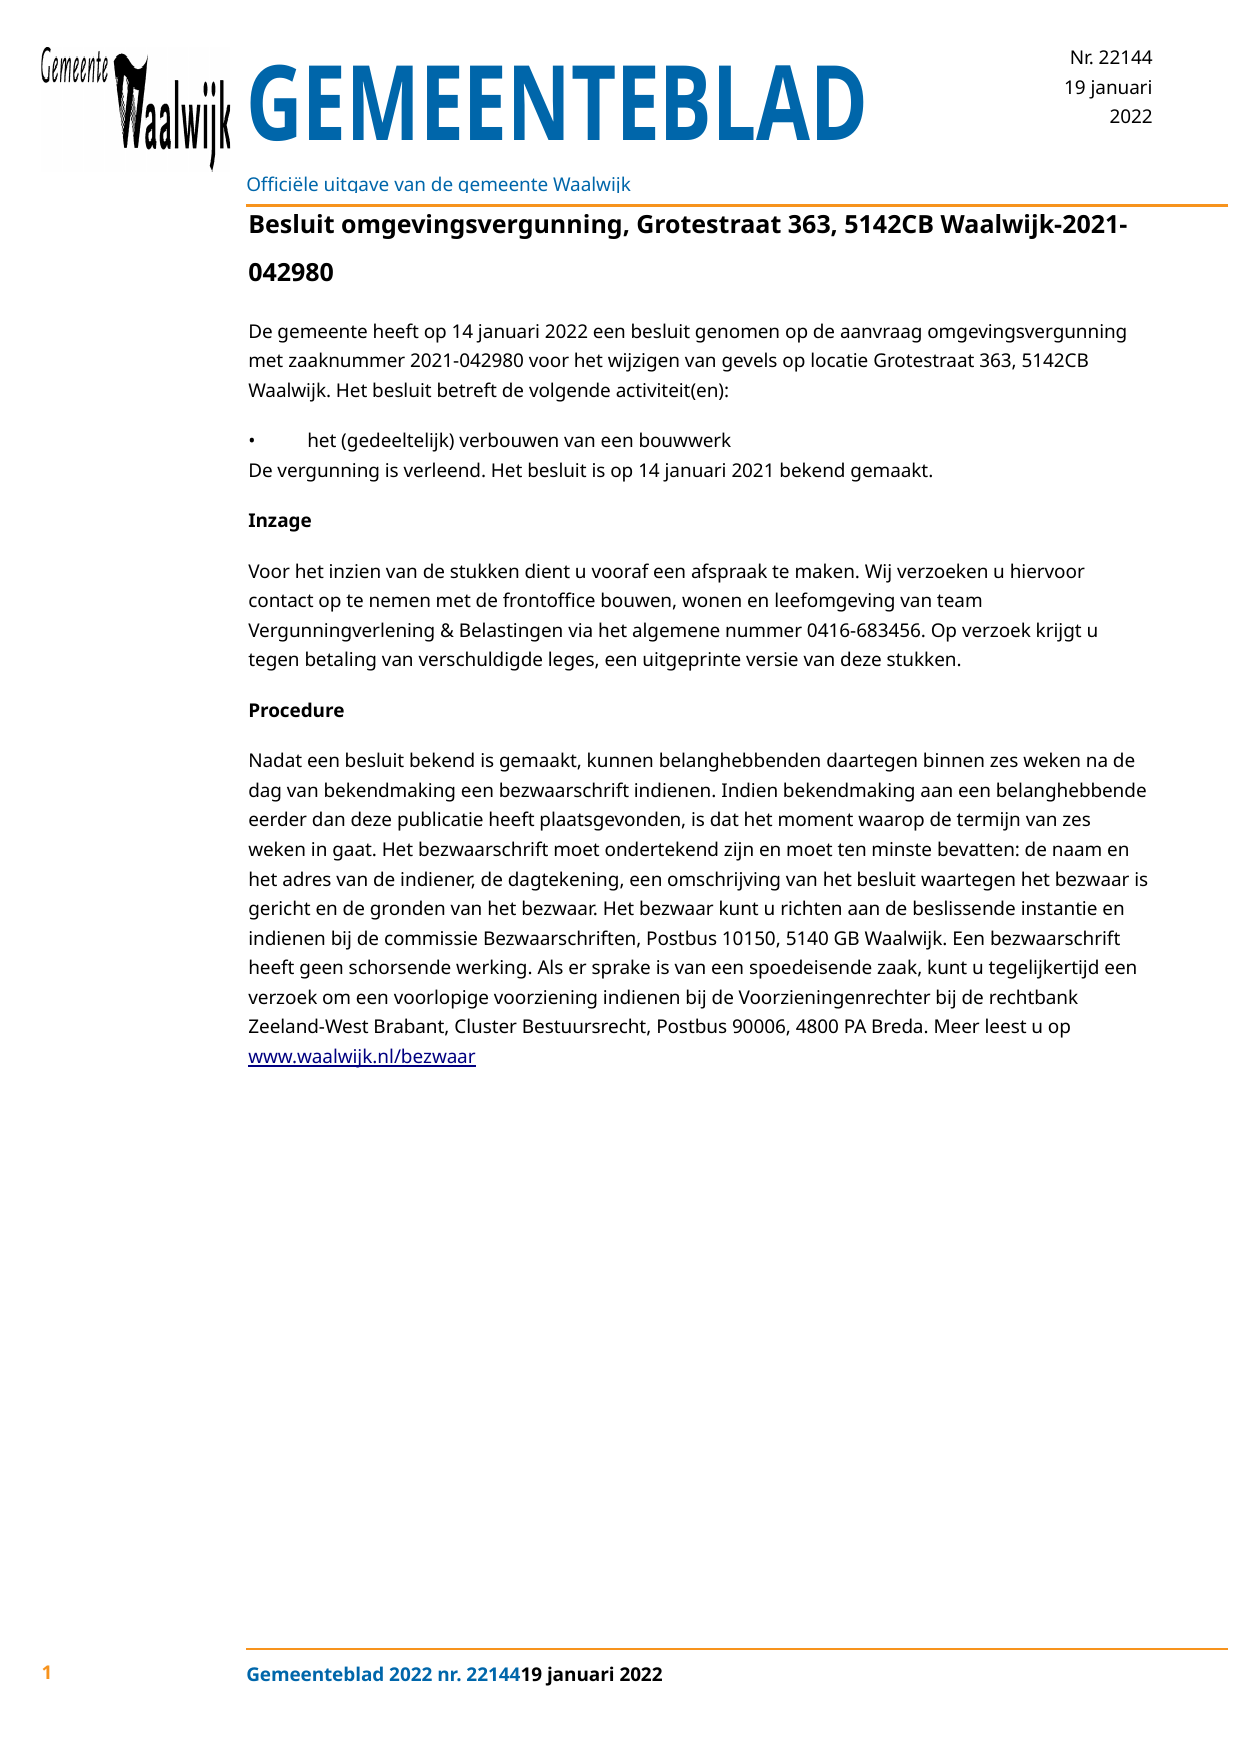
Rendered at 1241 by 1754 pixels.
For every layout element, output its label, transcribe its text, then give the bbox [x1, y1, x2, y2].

text Besluit omgevingsvergunning, Grotestraat 363, 5142CB Waalwijk-2021-042980 [248, 207, 1152, 288]
text Procedure [248, 697, 1152, 723]
text Nadat een besluit bekend is gemaakt, kunnen belanghebbenden daartegen binnen zes weken na de dag van bekendmaking een bezwaarschrift indienen. Indien bekendmaking aan een belanghebbende eerder dan deze publicatie heeft plaatsgevonden, is dat het moment waarop de termijn van zes weken in gaat. Het bezwaarschrift moet ondertekend zijn en moet ten minste bevatten: de naam en het adres van de indiener, de dagtekening, een omschrijving van het besluit waartegen het bezwaar is gericht en de gronden van het bezwaar. Het bezwaar kunt u richten aan de beslissende instantie en indienen bij de commissie Bezwaarschriften, Postbus 10150, 5140 GB Waalwijk. Een bezwaarschrift heeft geen schorsende werking. Als er sprake is van een spoedeisende zaak, kunt u tegelijkertijd een verzoek om een voorlopige voorziening indienen bij de Voorzieningenrechter bij de rechtbank Zeeland-West Brabant, Cluster Bestuursrecht, Postbus 90006, 4800 PA Breda. Meer leest u op www.waalwijk.nl/bezwaar [248, 747, 1152, 1069]
picture [41, 47, 231, 172]
text Inzage [248, 507, 1152, 533]
text Voor het inzien van de stukken dient u vooraf een afspraak te maken. Wij verzoeken u hiervoor contact op te nemen met de frontoffice bouwen, wonen en leefomgeving van team Vergunningverlening & Belastingen via het algemene nummer 0416-683456. Op verzoek krijgt u tegen betaling van verschuldigde leges, een uitgeprinte versie van deze stukken. [248, 558, 1152, 672]
text De vergunning is verleend. Het besluit is op 14 januari 2021 bekend gemaakt. [248, 457, 1152, 483]
list het (gedeeltelijk) verbouwen van een bouwwerk [248, 427, 1152, 453]
text De gemeente heeft op 14 januari 2022 een besluit genomen op de aanvraag omgevingsvergunning met zaaknummer 2021-042980 voor het wijzigen van gevels op locatie Grotestraat 363, 5142CB Waalwijk. Het besluit betreft de volgende activiteit(en): [248, 318, 1152, 403]
